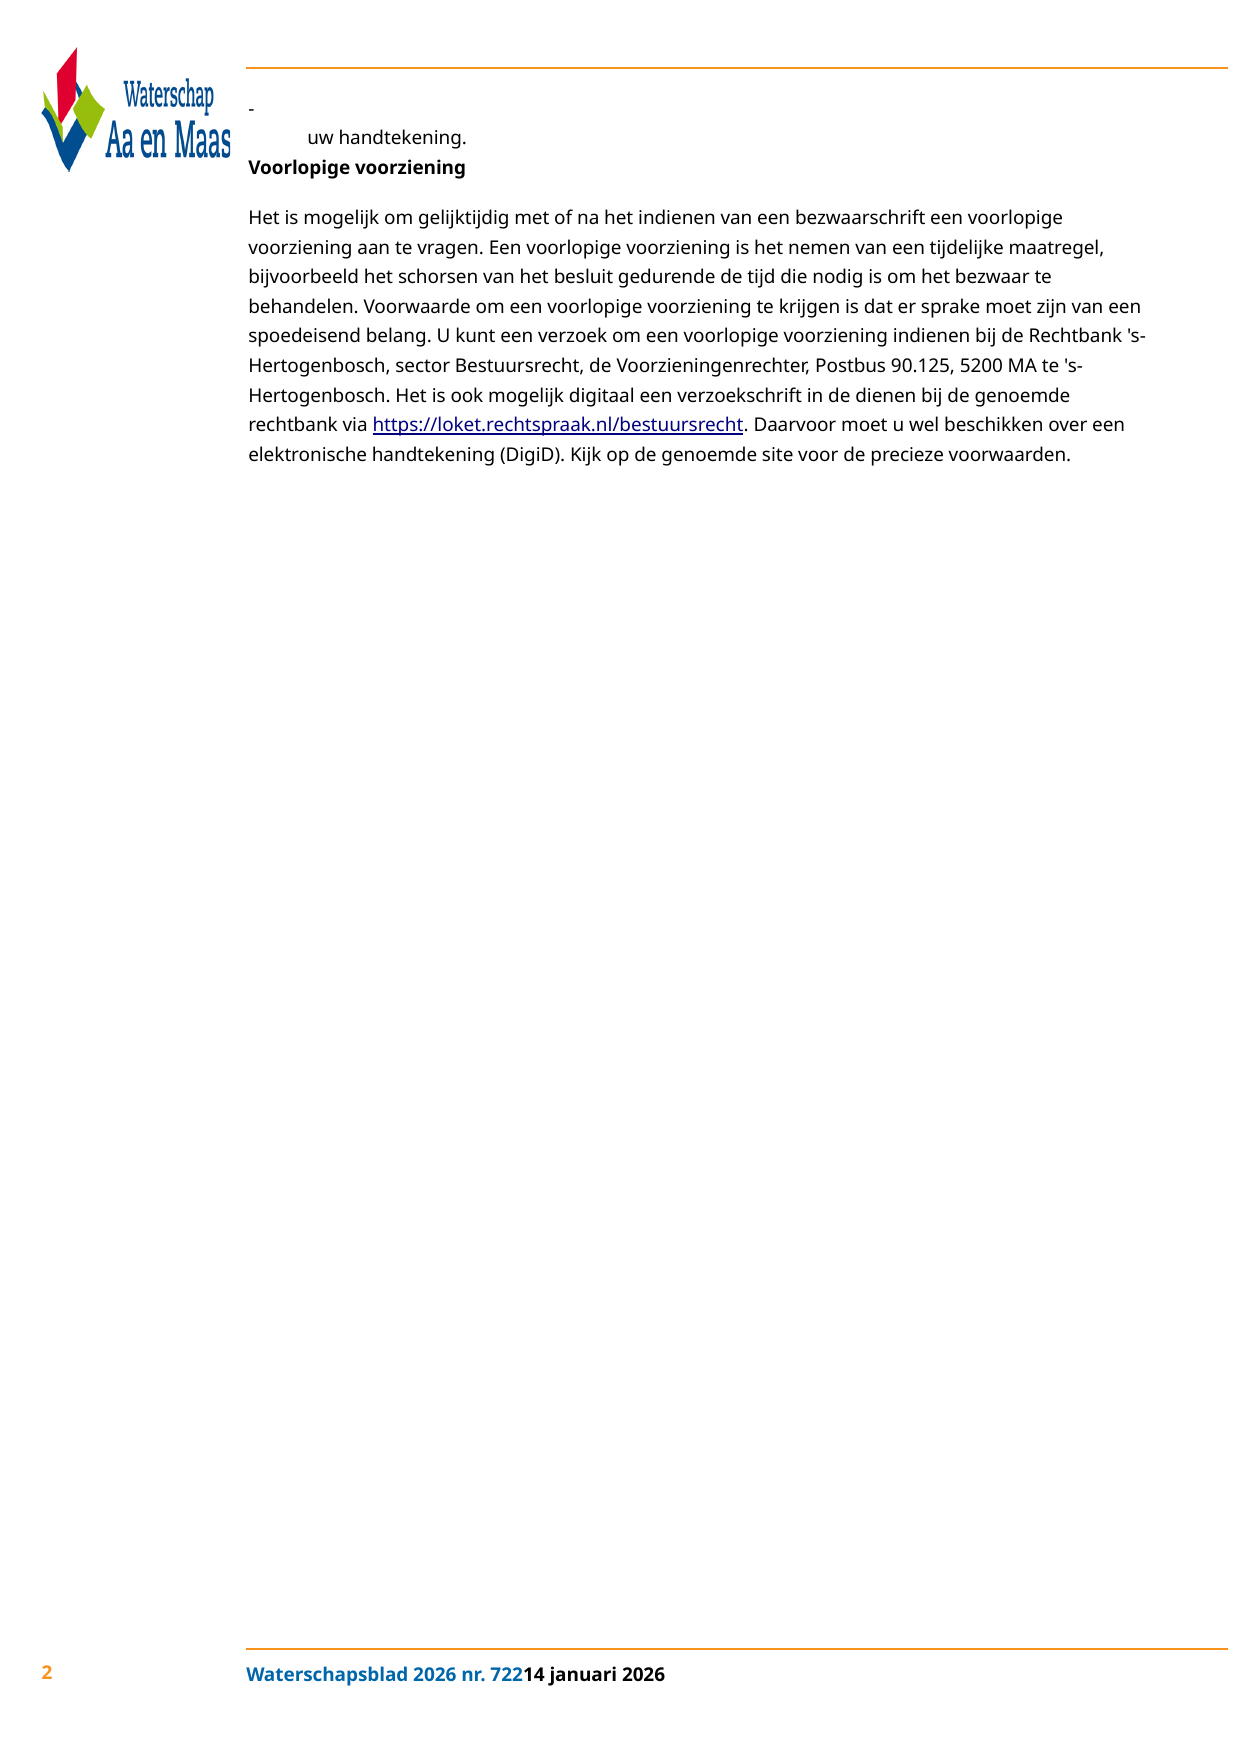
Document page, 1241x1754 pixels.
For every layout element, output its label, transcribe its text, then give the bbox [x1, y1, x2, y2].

text Voorlopige voorziening [248, 154, 1152, 180]
text Het is mogelijk om gelijktijdig met of na het indienen van een bezwaarschrift een voorlopige voorziening aan te vragen. Een voorlopige voorziening is het nemen van een tijdelijke maatregel, bijvoorbeeld het schorsen van het besluit gedurende de tijd die nodig is om het bezwaar te behandelen. Voorwaarde om een voorlopige voorziening te krijgen is dat er sprake moet zijn van een spoedeisend belang. U kunt een verzoek om een voorlopige voorziening indienen bij de Rechtbank 's-Hertogenbosch, sector Bestuursrecht, de Voorzieningenrechter, Postbus 90.125, 5200 MA te 's-Hertogenbosch. Het is ook mogelijk digitaal een verzoekschrift in de dienen bij de genoemde rechtbank via https://loket.rechtspraak.nl/bestuursrecht. Daarvoor moet u wel beschikken over een elektronische handtekening (DigiD). Kijk op de genoemde site voor de precieze voorwaarden. [248, 204, 1152, 467]
list uw handtekening. [248, 124, 1152, 150]
picture [41, 47, 231, 172]
